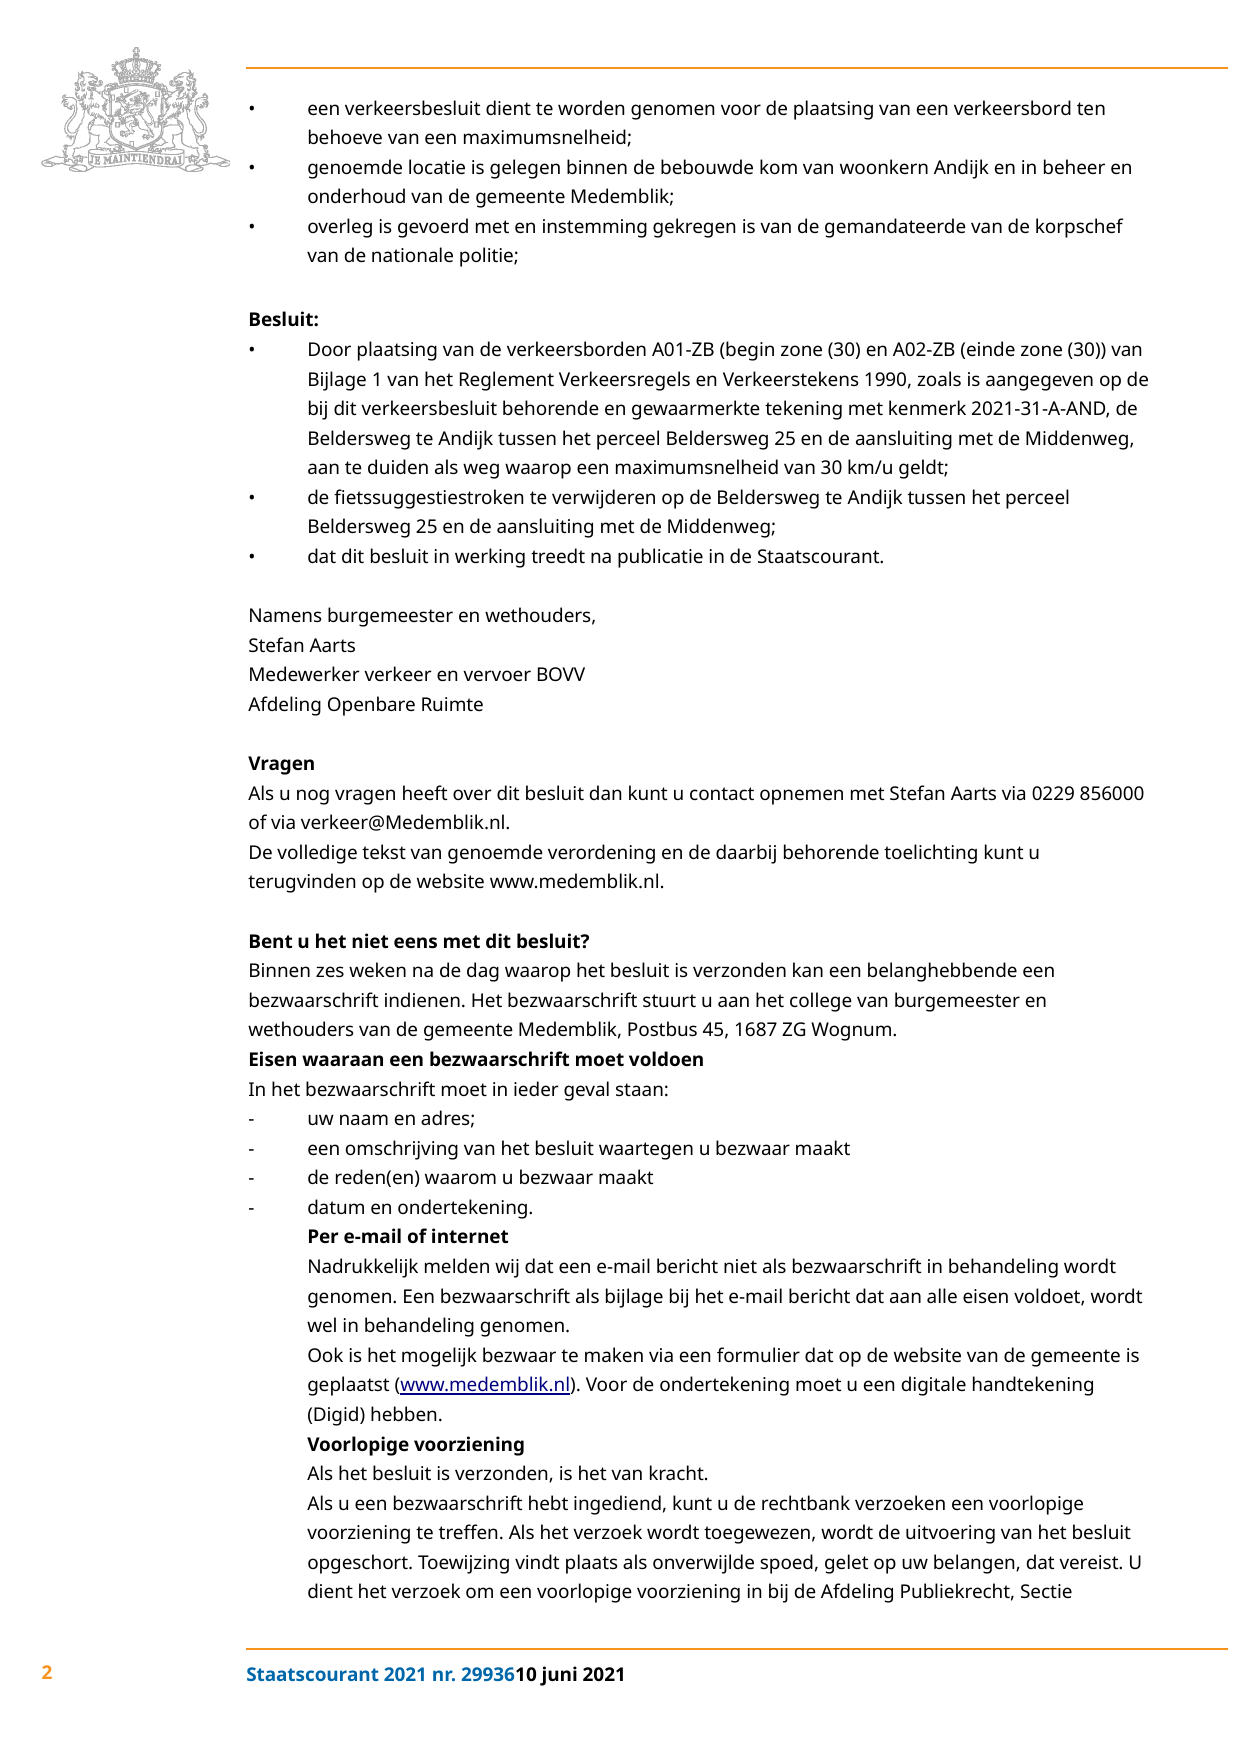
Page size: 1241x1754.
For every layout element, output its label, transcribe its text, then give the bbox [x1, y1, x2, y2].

list Ook is het mogelijk bezwaar te maken via een formulier dat op de website van de gemeente is geplaatst (www.medemblik.nl). Voor de ondertekening moet u een digitale handtekening (Digid) hebben. [248, 1342, 1152, 1427]
list uw naam en adres; [248, 1105, 1152, 1131]
list de reden(en) waarom u bezwaar maakt [248, 1164, 1152, 1190]
text Namens burgemeester en wethouders, [248, 602, 1152, 628]
text Medewerker verkeer en vervoer BOVV [248, 662, 1152, 687]
list Door plaatsing van de verkeersborden A01-ZB (begin zone (30) en A02-ZB (einde zone (30)) van Bijlage 1 van het Reglement Verkeersregels en Verkeerstekens 1990, zoals is aangegeven op de bij dit verkeersbesluit behorende en gewaarmerkte tekening met kenmerk 2021-31-A-AND, de Beldersweg te Andijk tussen het perceel Beldersweg 25 en de aansluiting met de Middenweg, aan te duiden als weg waarop een maximumsnelheid van 30 km/u geldt; [248, 336, 1152, 480]
text Vragen [248, 750, 1152, 776]
list Als u een bezwaarschrift hebt ingediend, kunt u de rechtbank verzoeken een voorlopige voorziening te treffen. Als het verzoek wordt toegewezen, wordt de uitvoering van het besluit opgeschort. Toewijzing vindt plaats als onverwijlde spoed, gelet op uw belangen, dat vereist. U dient het verzoek om een voorlopige voorziening in bij de Afdeling Publiekrecht, Sectie [248, 1490, 1152, 1604]
list overleg is gevoerd met en instemming gekregen is van de gemandateerde van de korpschef van de nationale politie; [248, 213, 1152, 268]
list dat dit besluit in werking treedt na publicatie in de Staatscourant. [248, 543, 1152, 569]
list datum en ondertekening. [248, 1194, 1152, 1220]
text Als u nog vragen heeft over dit besluit dan kunt u contact opnemen met Stefan Aarts via 0229 856000 of via verkeer@Medemblik.nl. [248, 780, 1152, 835]
list Voorlopige voorziening [248, 1431, 1152, 1457]
list een omschrijving van het besluit waartegen u bezwaar maakt [248, 1135, 1152, 1161]
list een verkeersbesluit dient te worden genomen voor de plaatsing van een verkeersbord ten behoeve van een maximumsnelheid; [248, 95, 1152, 150]
list Nadrukkelijk melden wij dat een e-mail bericht niet als bezwaarschrift in behandeling wordt genomen. Een bezwaarschrift als bijlage bij het e-mail bericht dat aan alle eisen voldoet, wordt wel in behandeling genomen. [248, 1253, 1152, 1338]
list Per e-mail of internet [248, 1224, 1152, 1249]
list genoemde locatie is gelegen binnen de bebouwde kom van woonkern Andijk en in beheer en onderhoud van de gemeente Medemblik; [248, 154, 1152, 209]
text Afdeling Openbare Ruimte [248, 691, 1152, 717]
text Bent u het niet eens met dit besluit? [248, 928, 1152, 954]
text De volledige tekst van genoemde verordening en de daarbij behorende toelichting kunt u terugvinden op de website www.medemblik.nl. [248, 839, 1152, 894]
picture [41, 47, 231, 172]
text Stefan Aarts [248, 632, 1152, 658]
text Besluit: [248, 307, 1152, 332]
list Als het besluit is verzonden, is het van kracht. [248, 1460, 1152, 1486]
list de fietssuggestiestroken te verwijderen op de Beldersweg te Andijk tussen het perceel Beldersweg 25 en de aansluiting met de Middenweg; [248, 484, 1152, 539]
text Binnen zes weken na de dag waarop het besluit is verzonden kan een belanghebbende een bezwaarschrift indienen. Het bezwaarschrift stuurt u aan het college van burgemeester en wethouders van de gemeente Medemblik, Postbus 45, 1687 ZG Wognum. [248, 957, 1152, 1042]
text In het bezwaarschrift moet in ieder geval staan: [248, 1076, 1152, 1102]
text Eisen waaraan een bezwaarschrift moet voldoen [248, 1046, 1152, 1072]
